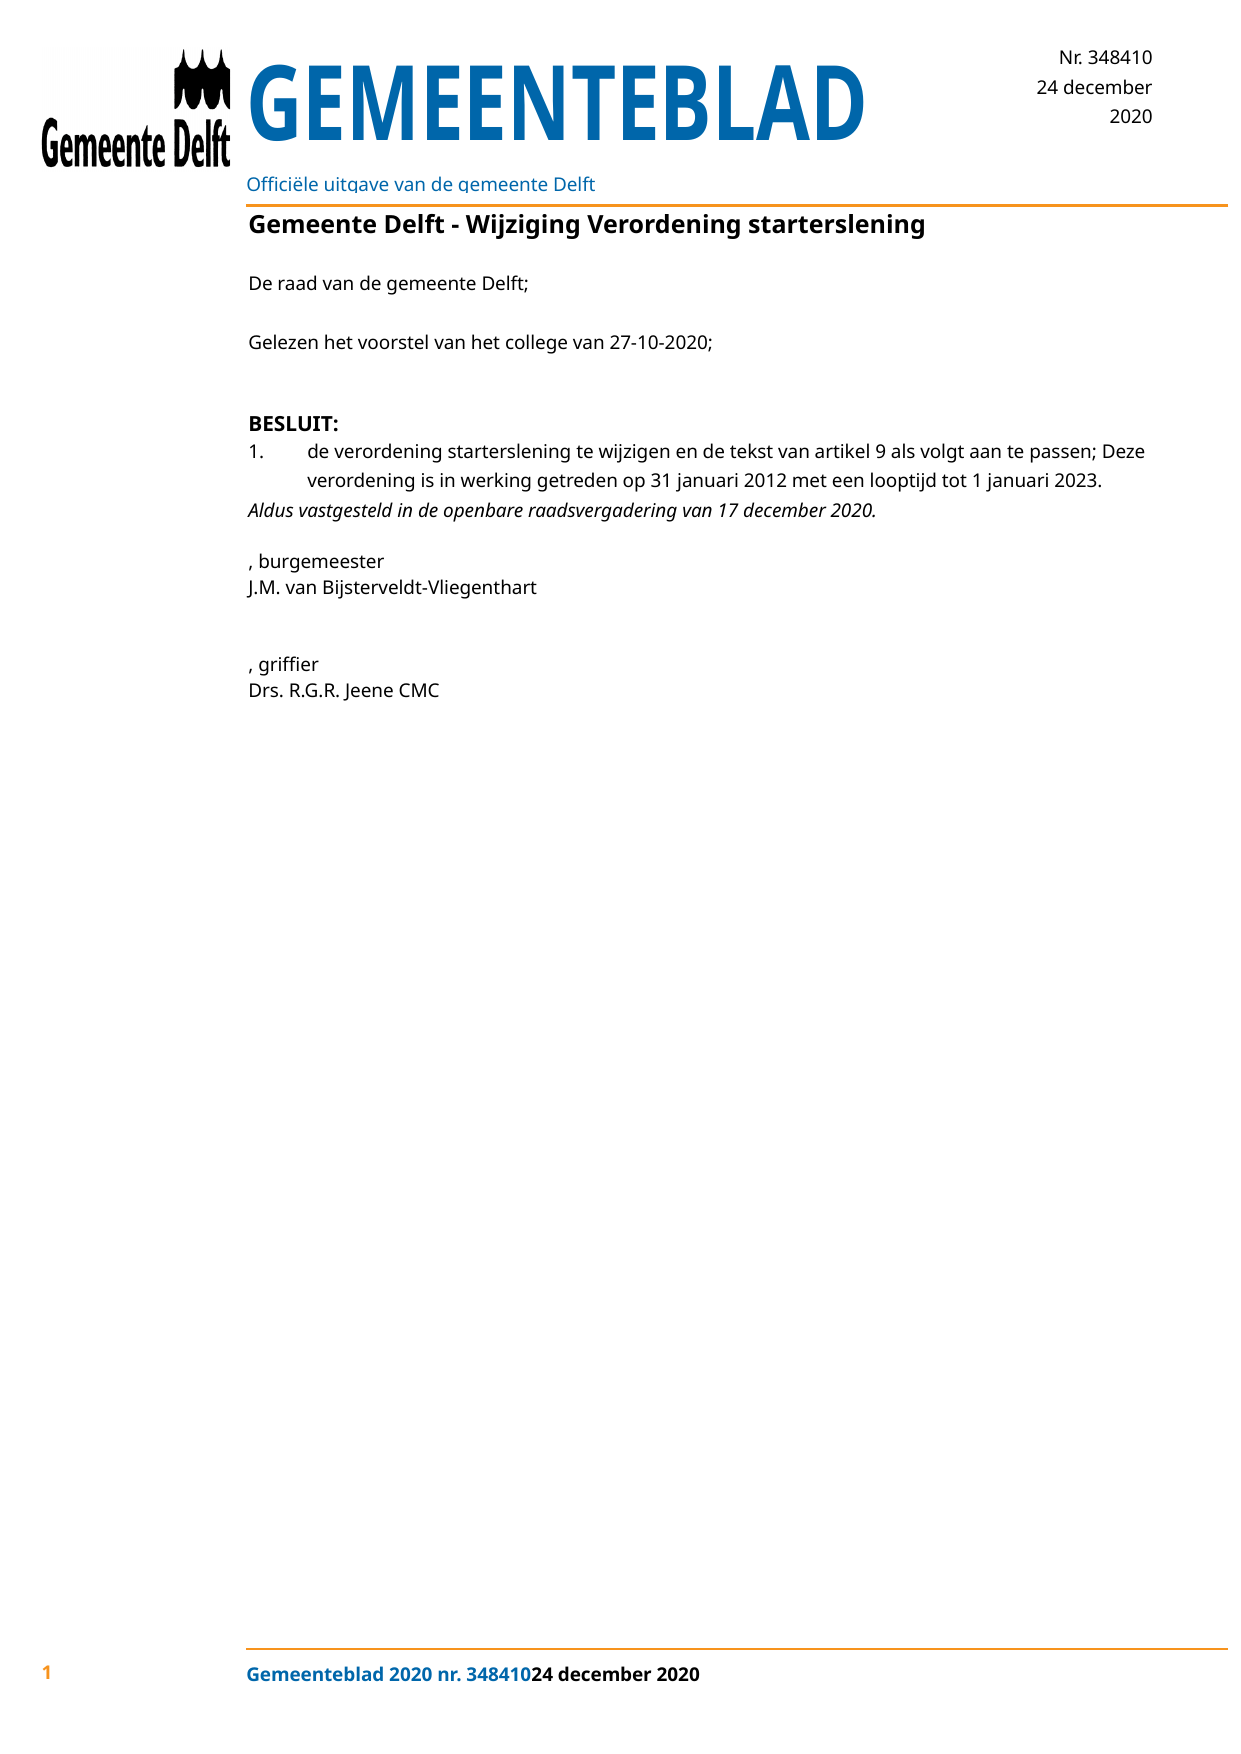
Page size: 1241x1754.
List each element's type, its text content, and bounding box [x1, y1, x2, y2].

text BESLUIT: [248, 409, 1152, 438]
text J.M. van Bijsterveldt-Vliegenthart [248, 574, 1152, 600]
text , burgemeester [248, 548, 1152, 574]
list de verordening starterslening te wijzigen en de tekst van artikel 9 als volgt aan te passen; Deze verordening is in werking getreden op 31 januari 2012 met een looptijd tot 1 januari 2023. [248, 438, 1152, 493]
text Gemeente Delft - Wijziging Verordening starterslening [248, 207, 1152, 241]
text Aldus vastgesteld in de openbare raadsvergadering van 17 december 2020. [248, 497, 1152, 523]
text Gelezen het voorstel van het college van 27-10-2020; [248, 329, 1152, 355]
text , griffier [248, 651, 1152, 677]
text De raad van de gemeente Delft; [248, 270, 1152, 296]
text Drs. R.G.R. Jeene CMC [248, 677, 1152, 703]
picture [41, 47, 231, 172]
